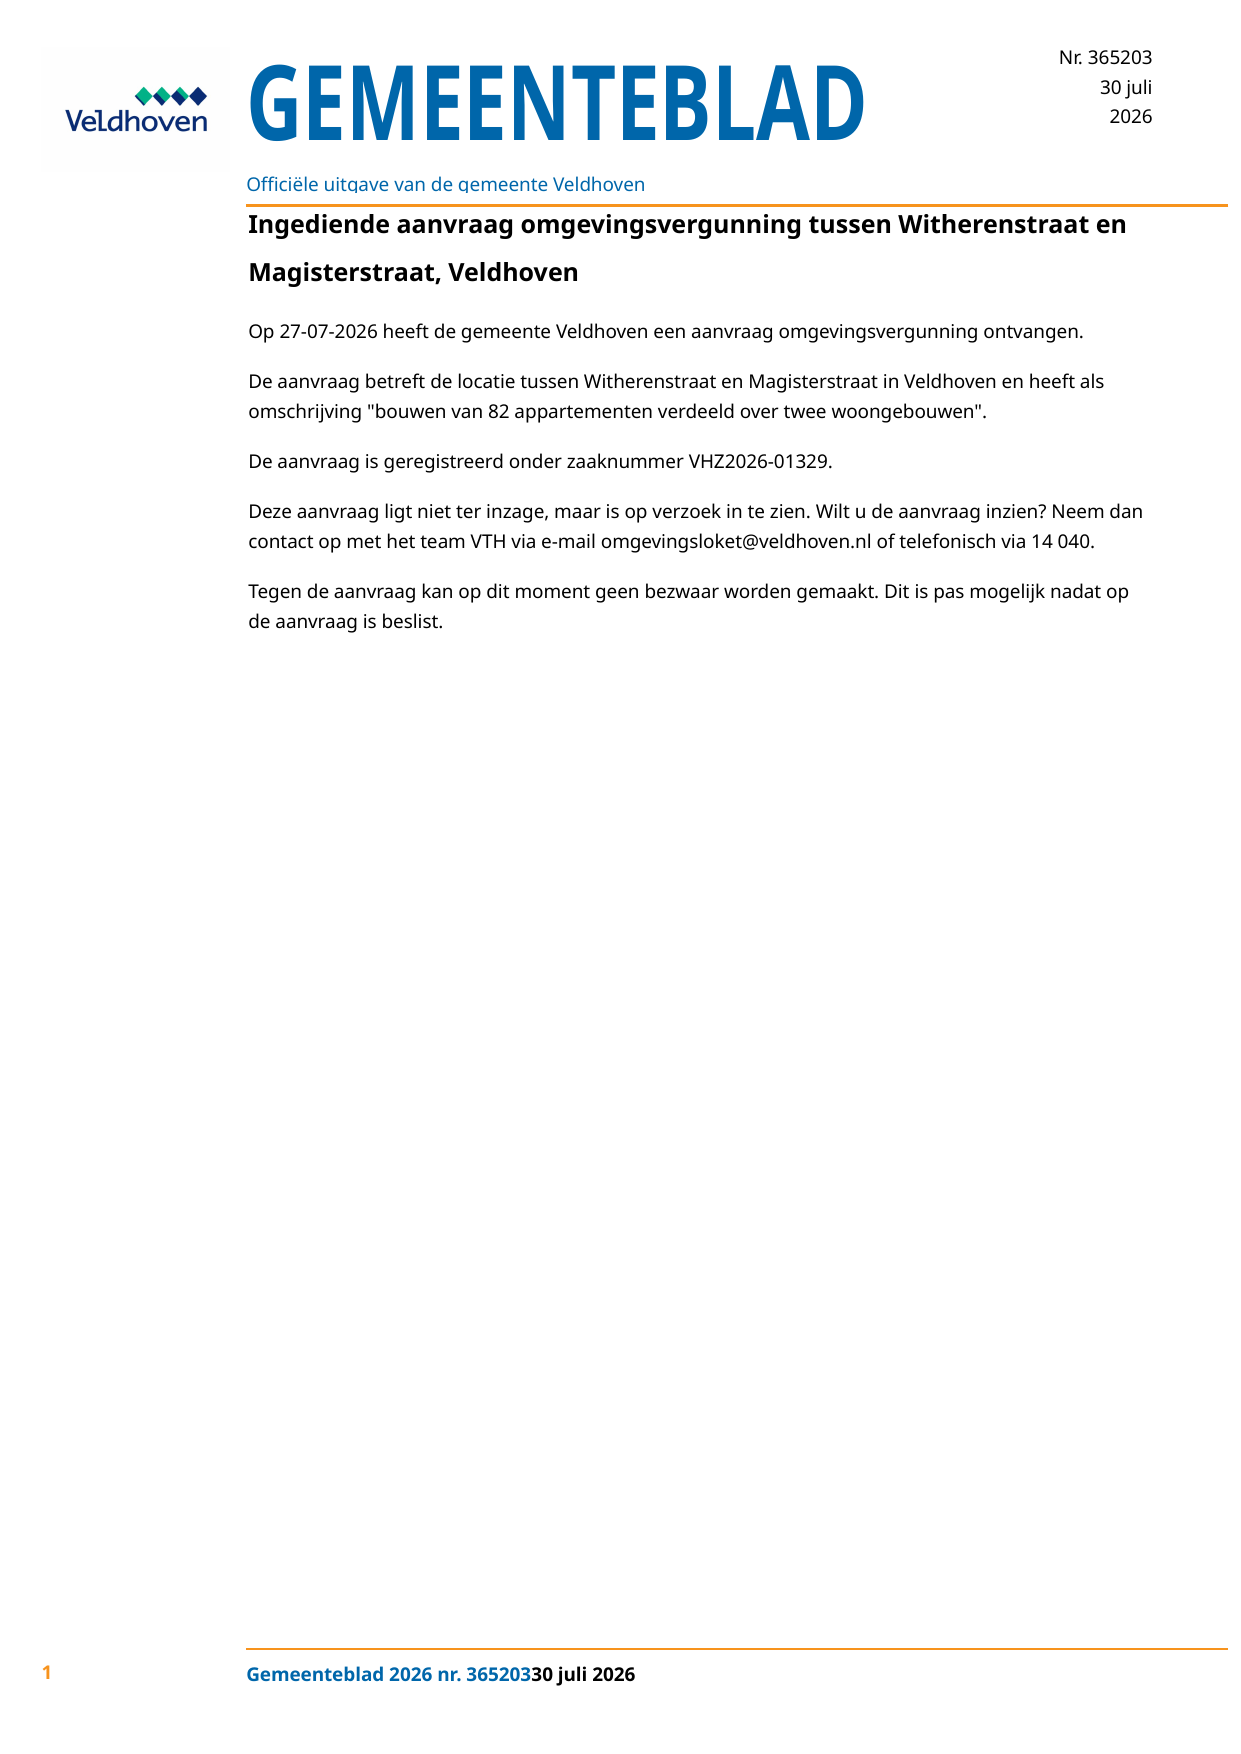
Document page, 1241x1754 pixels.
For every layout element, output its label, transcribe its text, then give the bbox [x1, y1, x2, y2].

picture [41, 47, 231, 172]
text Op 27-07-2026 heeft de gemeente Veldhoven een aanvraag omgevingsvergunning ontvangen. [248, 318, 1152, 344]
text De aanvraag betreft de locatie tussen Witherenstraat en Magisterstraat in Veldhoven en heeft als omschrijving "bouwen van 82 appartementen verdeeld over twee woongebouwen". [248, 368, 1152, 424]
text De aanvraag is geregistreerd onder zaaknummer VHZ2026-01329. [248, 448, 1152, 474]
text Deze aanvraag ligt niet ter inzage, maar is op verzoek in te zien. Wilt u de aanvraag inzien? Neem dan contact op met het team VTH via e-mail omgevingsloket@veldhoven.nl of telefonisch via 14 040. [248, 499, 1152, 554]
text Ingediende aanvraag omgevingsvergunning tussen Witherenstraat en Magisterstraat, Veldhoven [248, 207, 1152, 288]
text Tegen de aanvraag kan op dit moment geen bezwaar worden gemaakt. Dit is pas mogelijk nadat op de aanvraag is beslist. [248, 579, 1152, 634]
